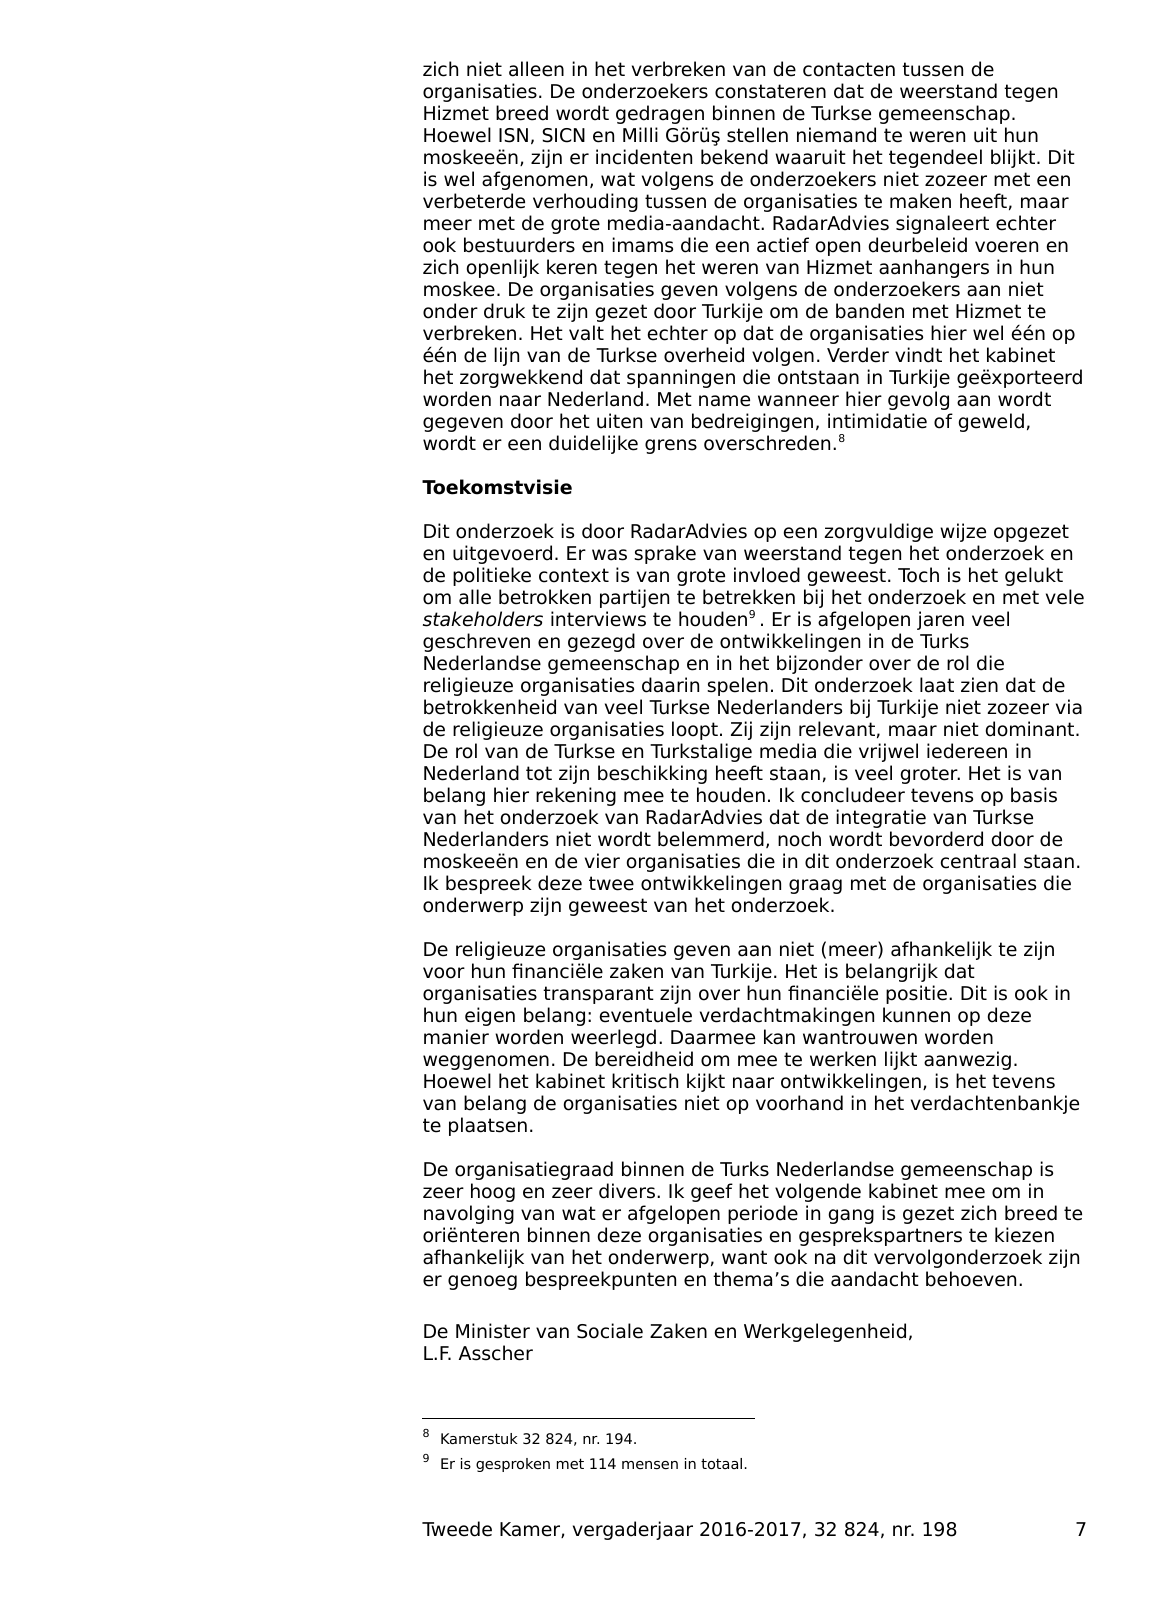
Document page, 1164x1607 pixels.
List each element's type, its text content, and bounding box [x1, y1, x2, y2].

text Dit onderzoek is door RadarAdvies op een zorgvuldige wijze opgezet en uitgevoerd. Er was sprake van weerstand tegen het onderzoek en de politieke context is van grote invloed geweest. Toch is het gelukt om alle betrokken partijen te betrekken bij het onderzoek en met vele stakeholders interviews te houden. Er is afgelopen jaren veel geschreven en gezegd over de ontwikkelingen in de Turks Nederlandse gemeenschap en in het bijzonder over de rol die religieuze organisaties daarin spelen. Dit onderzoek laat zien dat de betrokkenheid van veel Turkse Nederlanders bij Turkije niet zozeer via de religieuze organisaties loopt. Zij zijn relevant, maar niet dominant. De rol van de Turkse en Turkstalige media die vrijwel iedereen in Nederland tot zijn beschikking heeft staan, is veel groter. Het is van belang hier rekening mee te houden. Ik concludeer tevens op basis van het onderzoek van RadarAdvies dat de integratie van Turkse Nederlanders niet wordt belemmerd, noch wordt bevorderd door de moskeeën en de vier organisaties die in dit onderzoek centraal staan. Ik bespreek deze twee ontwikkelingen graag met de organisaties die onderwerp zijn geweest van het onderzoek. [422, 521, 1087, 917]
text De organisatiegraad binnen de Turks Nederlandse gemeenschap is zeer hoog en zeer divers. Ik geef het volgende kabinet mee om in navolging van wat er afgelopen periode in gang is gezet zich breed te oriënteren binnen deze organisaties en gesprekspartners te kiezen afhankelijk van het onderwerp, want ook na dit vervolgonderzoek zijn er genoeg bespreekpunten en thema’s die aandacht behoeven. [422, 1159, 1087, 1291]
text Kamerstuk 32 824, nr. 194. [422, 1427, 1087, 1449]
subtitle Toekomstvisie [422, 477, 1087, 499]
text Er is gesproken met 114 mensen in totaal. [422, 1452, 1087, 1474]
text zich niet alleen in het verbreken van de contacten tussen de organisaties. De onderzoekers constateren dat de weerstand tegen Hizmet breed wordt gedragen binnen de Turkse gemeenschap. Hoewel ISN, SICN en Milli Görüş stellen niemand te weren uit hun moskeeën, zijn er incidenten bekend waaruit het tegendeel blijkt. Dit is wel afgenomen, wat volgens de onderzoekers niet zozeer met een verbeterde verhouding tussen de organisaties te maken heeft, maar meer met de grote media-aandacht. RadarAdvies signaleert echter ook bestuurders en imams die een actief open deurbeleid voeren en zich openlijk keren tegen het weren van Hizmet aanhangers in hun moskee. De organisaties geven volgens de onderzoekers aan niet onder druk te zijn gezet door Turkije om de banden met Hizmet te verbreken. Het valt het echter op dat de organisaties hier wel één op één de lijn van de Turkse overheid volgen. Verder vindt het kabinet het zorgwekkend dat spanningen die ontstaan in Turkije geëxporteerd worden naar Nederland. Met name wanneer hier gevolg aan wordt gegeven door het uiten van bedreigingen, intimidatie of geweld, wordt er een duidelijke grens overschreden. [422, 59, 1087, 455]
text De Minister van Sociale Zaken en Werkgelegenheid, L.F. Asscher [422, 1321, 1087, 1365]
text De religieuze organisaties geven aan niet (meer) afhankelijk te zijn voor hun financiële zaken van Turkije. Het is belangrijk dat organisaties transparant zijn over hun financiële positie. Dit is ook in hun eigen belang: eventuele verdachtmakingen kunnen op deze manier worden weerlegd. Daarmee kan wantrouwen worden weggenomen. De bereidheid om mee te werken lijkt aanwezig. Hoewel het kabinet kritisch kijkt naar ontwikkelingen, is het tevens van belang de organisaties niet op voorhand in het verdachtenbankje te plaatsen. [422, 939, 1087, 1137]
